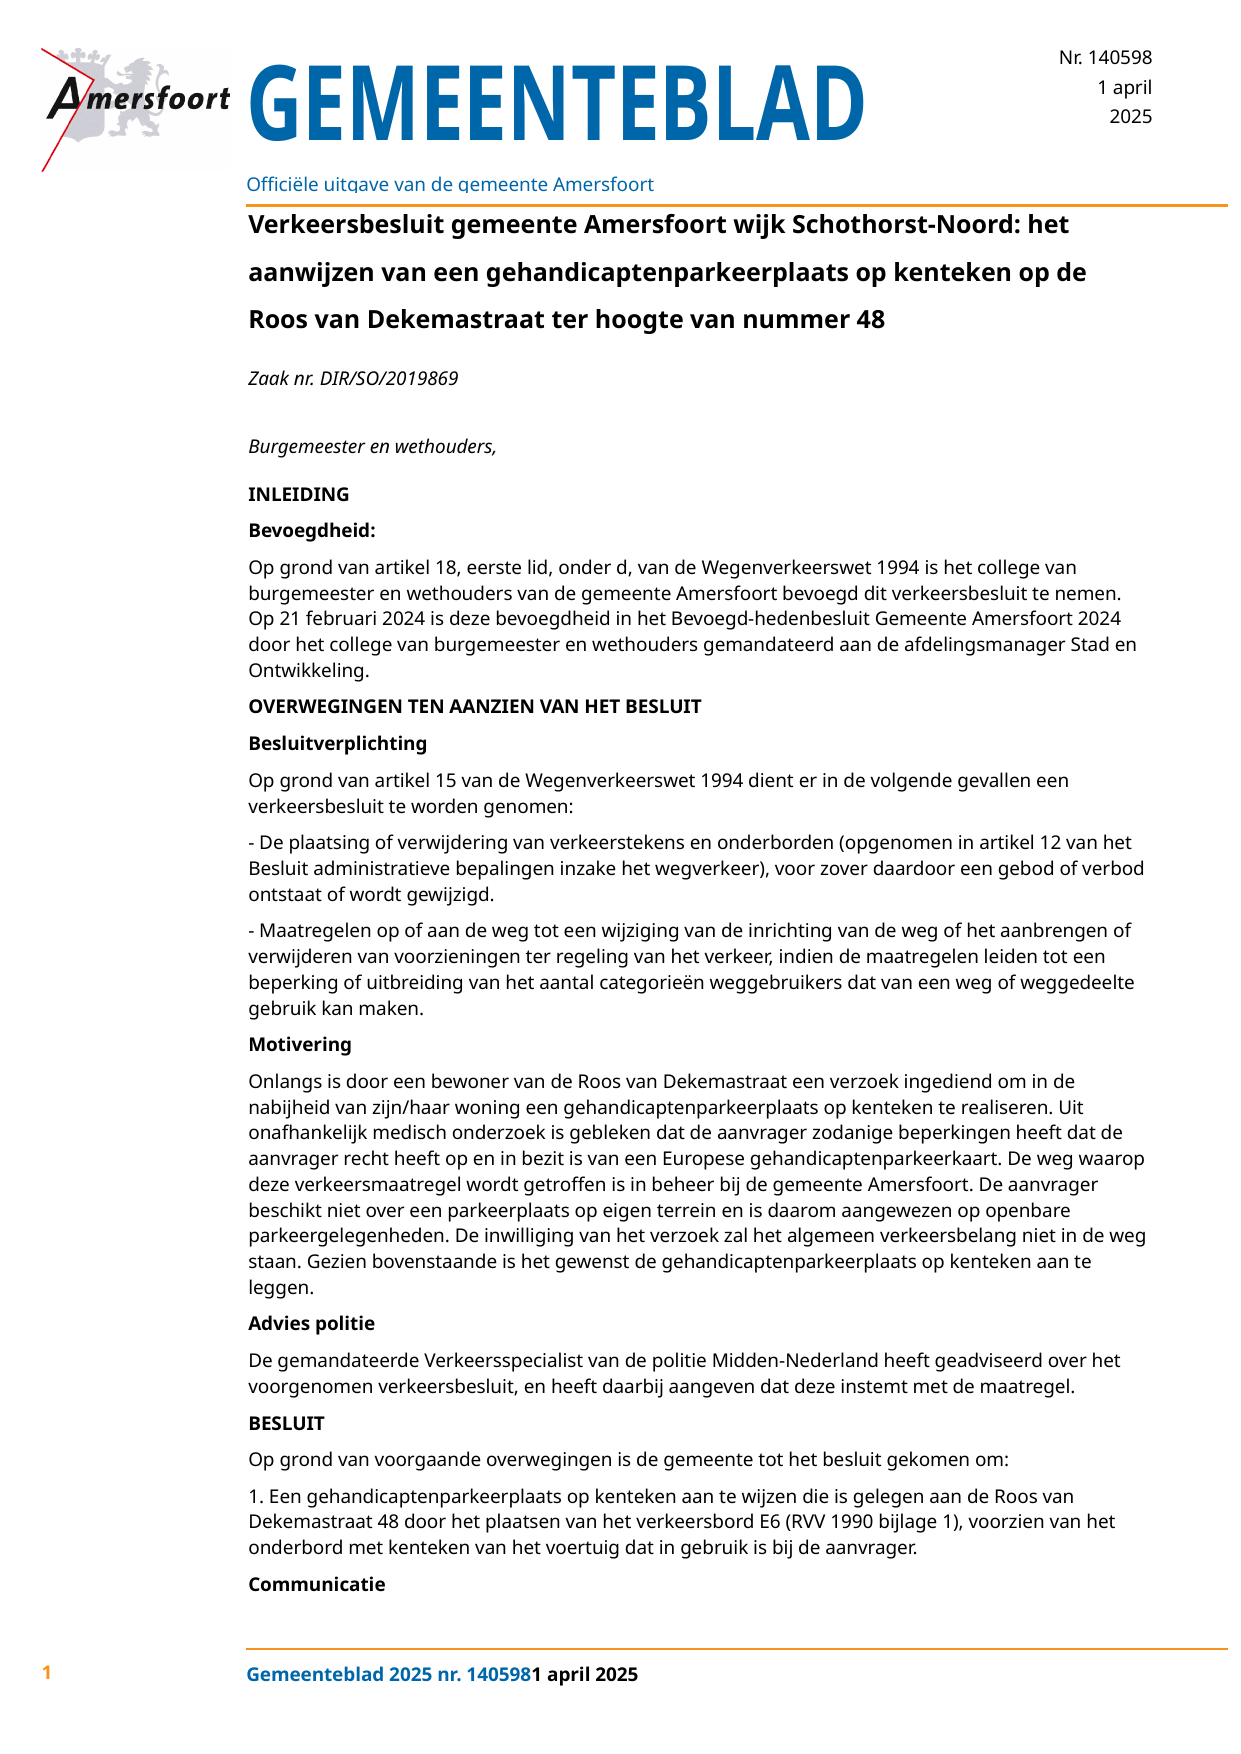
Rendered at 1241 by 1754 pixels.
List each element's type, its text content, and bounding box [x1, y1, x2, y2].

text - De plaatsing of verwijdering van verkeerstekens en onderborden (opgenomen in artikel 12 van het Besluit administratieve bepalingen inzake het wegverkeer), voor zover daardoor een gebod of verbod ontstaat of wordt gewijzigd. [248, 829, 1152, 907]
text Besluitverplichting [248, 730, 1152, 756]
text BESLUIT [248, 1410, 1152, 1435]
text INLEIDING [248, 481, 1152, 507]
text Op grond van artikel 15 van de Wegenverkeerswet 1994 dient er in de volgende gevallen een verkeersbesluit te worden genomen: [248, 767, 1152, 818]
text Op grond van artikel 18, eerste lid, onder d, van de Wegenverkeerswet 1994 is het college van burgemeester en wethouders van de gemeente Amersfoort bevoegd dit verkeersbesluit te nemen. Op 21 februari 2024 is deze bevoegdheid in het Bevoegd-hedenbesluit Gemeente Amersfoort 2024 door het college van burgemeester en wethouders gemandateerd aan de afdelingsmanager Stad en Ontwikkeling. [248, 554, 1152, 683]
text Onlangs is door een bewoner van de Roos van Dekemastraat een verzoek ingediend om in de nabijheid van zijn/haar woning een gehandicaptenparkeerplaats op kenteken te realiseren. Uit onafhankelijk medisch onderzoek is gebleken dat de aanvrager zodanige beperkingen heeft dat de aanvrager recht heeft op en in bezit is van een Europese gehandicaptenparkeerkaart. De weg waarop deze verkeersmaatregel wordt getroffen is in beheer bij de gemeente Amersfoort. De aanvrager beschikt niet over een parkeerplaats op eigen terrein en is daarom aangewezen op openbare parkeergelegenheden. De inwilliging van het verzoek zal het algemeen verkeersbelang niet in de weg staan. Gezien bovenstaande is het gewenst de gehandicaptenparkeerplaats op kenteken aan te leggen. [248, 1068, 1152, 1300]
text Bevoegdheid: [248, 517, 1152, 543]
text Verkeersbesluit gemeente Amersfoort wijk Schothorst-Noord: het aanwijzen van een gehandicaptenparkeerplaats op kenteken op de Roos van Dekemastraat ter hoogte van nummer 48 [248, 207, 1152, 336]
text - Maatregelen op of aan de weg tot een wijziging van de inrichting van de weg of het aanbrengen of verwijderen van voorzieningen ter regeling van het verkeer, indien de maatregelen leiden tot een beperking of uitbreiding van het aantal categorieën weggebruikers dat van een weg of weggedeelte gebruik kan maken. [248, 918, 1152, 1021]
text Advies politie [248, 1311, 1152, 1336]
text OVERWEGINGEN TEN AANZIEN VAN HET BESLUIT [248, 694, 1152, 719]
text Zaak nr. DIR/SO/2019869 [248, 366, 1152, 391]
text 1. Een gehandicaptenparkeerplaats op kenteken aan te wijzen die is gelegen aan de Roos van Dekemastraat 48 door het plaatsen van het verkeersbord E6 (RVV 1990 bijlage 1), voorzien van het onderbord met kenteken van het voertuig dat in gebruik is bij de aanvrager. [248, 1483, 1152, 1560]
text Burgemeester en wethouders, [248, 433, 1152, 459]
text Op grond van voorgaande overwegingen is de gemeente tot het besluit gekomen om: [248, 1446, 1152, 1472]
picture [41, 47, 231, 172]
text Communicatie [248, 1571, 1152, 1597]
text De gemandateerde Verkeersspecialist van de politie Midden-Nederland heeft geadviseerd over het voorgenomen verkeersbesluit, en heeft daarbij aangeven dat deze instemt met de maatregel. [248, 1347, 1152, 1399]
text Motivering [248, 1031, 1152, 1057]
